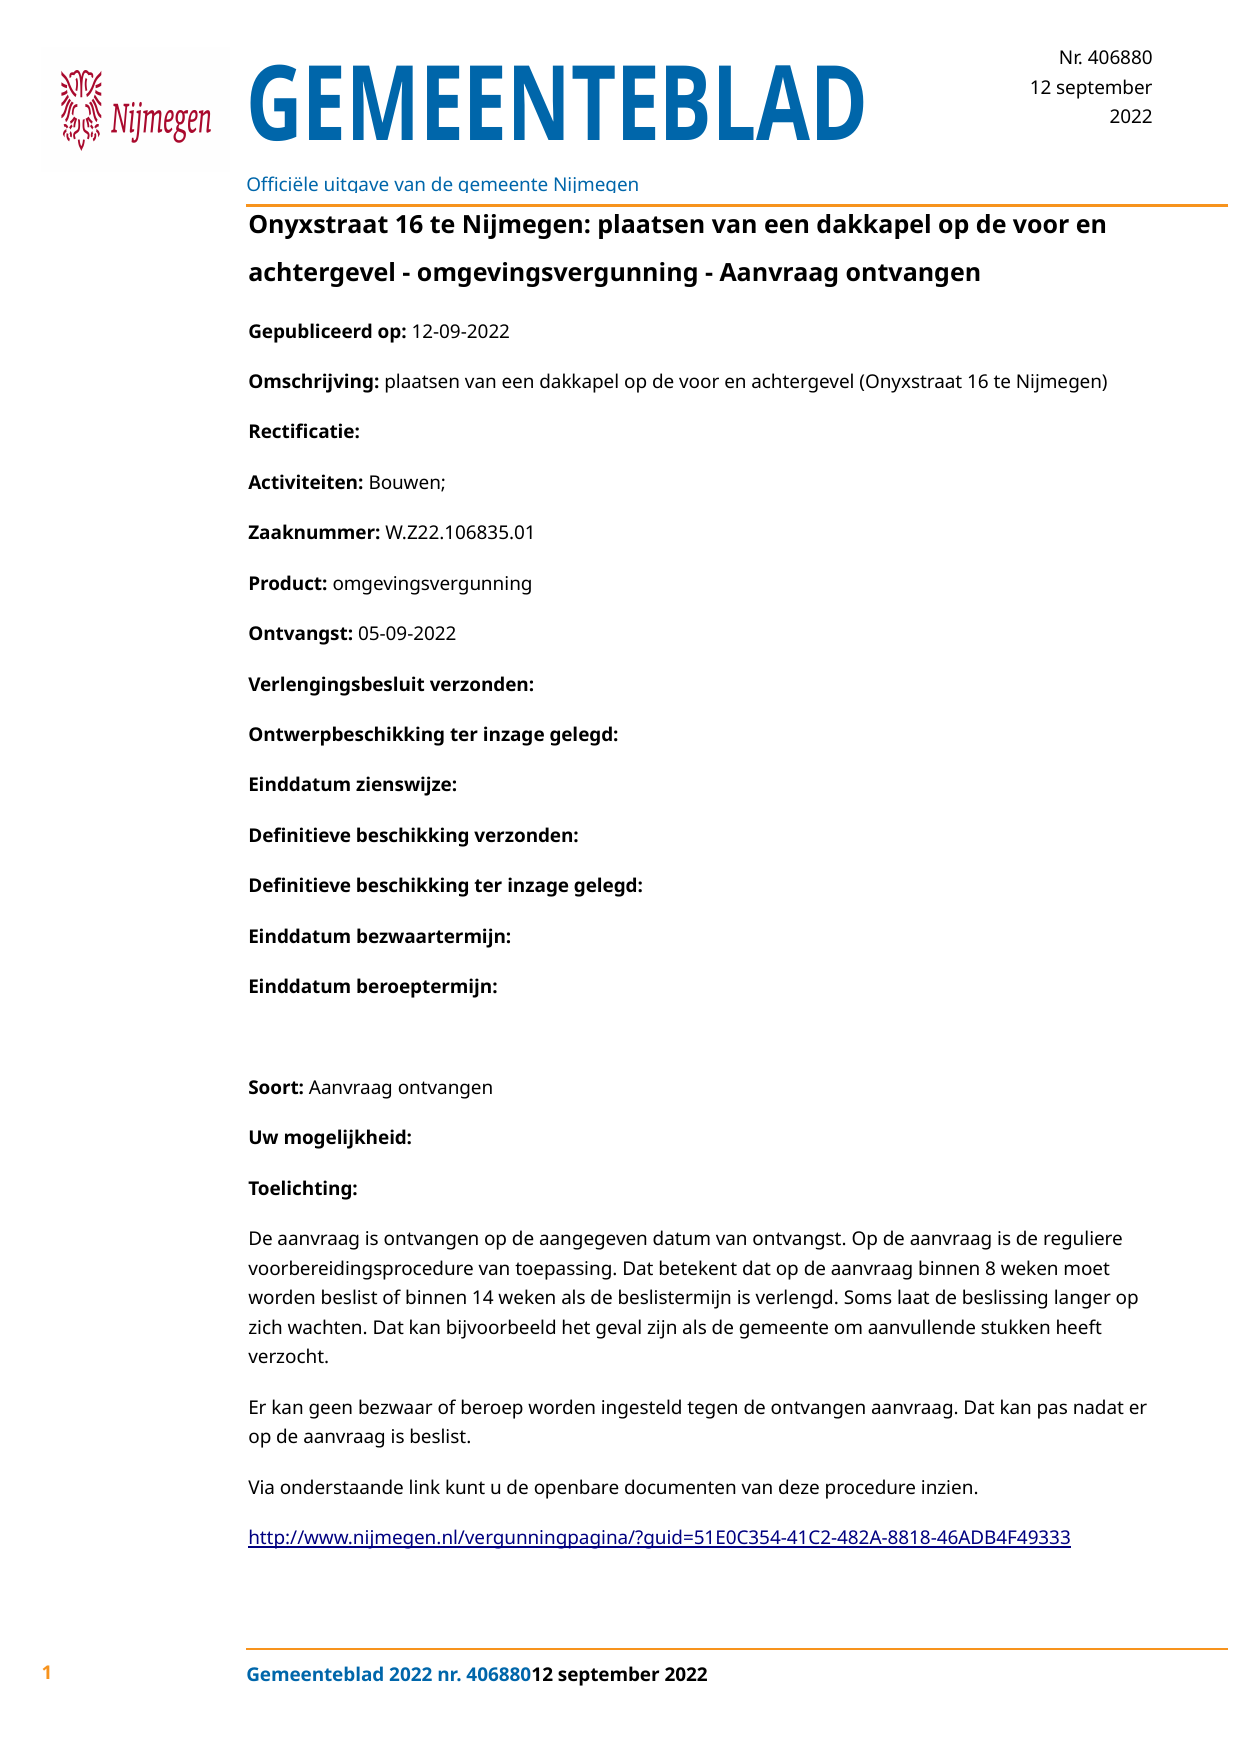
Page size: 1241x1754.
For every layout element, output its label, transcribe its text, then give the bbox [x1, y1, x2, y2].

text Einddatum beroeptermijn: [248, 973, 1152, 999]
text Einddatum bezwaartermijn: [248, 923, 1152, 949]
text Zaaknummer: W.Z22.106835.01 [248, 519, 1152, 545]
text Einddatum zienswijze: [248, 772, 1152, 797]
text Definitieve beschikking ter inzage gelegd: [248, 872, 1152, 898]
text http://www.nijmegen.nl/vergunningpagina/?guid=51E0C354-41C2-482A-8818-46ADB4F49333 [248, 1524, 1152, 1550]
text Omschrijving: plaatsen van een dakkapel op de voor en achtergevel (Onyxstraat 16 te Nijmegen) [248, 368, 1152, 394]
text Gepubliceerd op: 12-09-2022 [248, 318, 1152, 344]
text Ontvangst: 05-09-2022 [248, 620, 1152, 646]
text Uw mogelijkheid: [248, 1124, 1152, 1150]
text Soort: Aanvraag ontvangen [248, 1074, 1152, 1100]
text Product: omgevingsvergunning [248, 570, 1152, 596]
text Via onderstaande link kunt u de openbare documenten van deze procedure inzien. [248, 1474, 1152, 1500]
text Rectificatie: [248, 419, 1152, 444]
text Definitieve beschikking verzonden: [248, 822, 1152, 848]
text Onyxstraat 16 te Nijmegen: plaatsen van een dakkapel op de voor en achtergevel - omgevingsvergunning - Aanvraag ontvangen [248, 207, 1152, 288]
text Verlengingsbesluit verzonden: [248, 671, 1152, 697]
text Er kan geen bezwaar of beroep worden ingesteld tegen de ontvangen aanvraag. Dat kan pas nadat er op de aanvraag is beslist. [248, 1394, 1152, 1449]
picture [41, 47, 231, 172]
text De aanvraag is ontvangen op de aangegeven datum van ontvangst. Op de aanvraag is de reguliere voorbereidingsprocedure van toepassing. Dat betekent dat op de aanvraag binnen 8 weken moet worden beslist of binnen 14 weken als de beslistermijn is verlengd. Soms laat de beslissing langer op zich wachten. Dat kan bijvoorbeeld het geval zijn als de gemeente om aanvullende stukken heeft verzocht. [248, 1225, 1152, 1369]
text Ontwerpbeschikking ter inzage gelegd: [248, 721, 1152, 747]
text Activiteiten: Bouwen; [248, 469, 1152, 495]
text Toelichting: [248, 1175, 1152, 1201]
